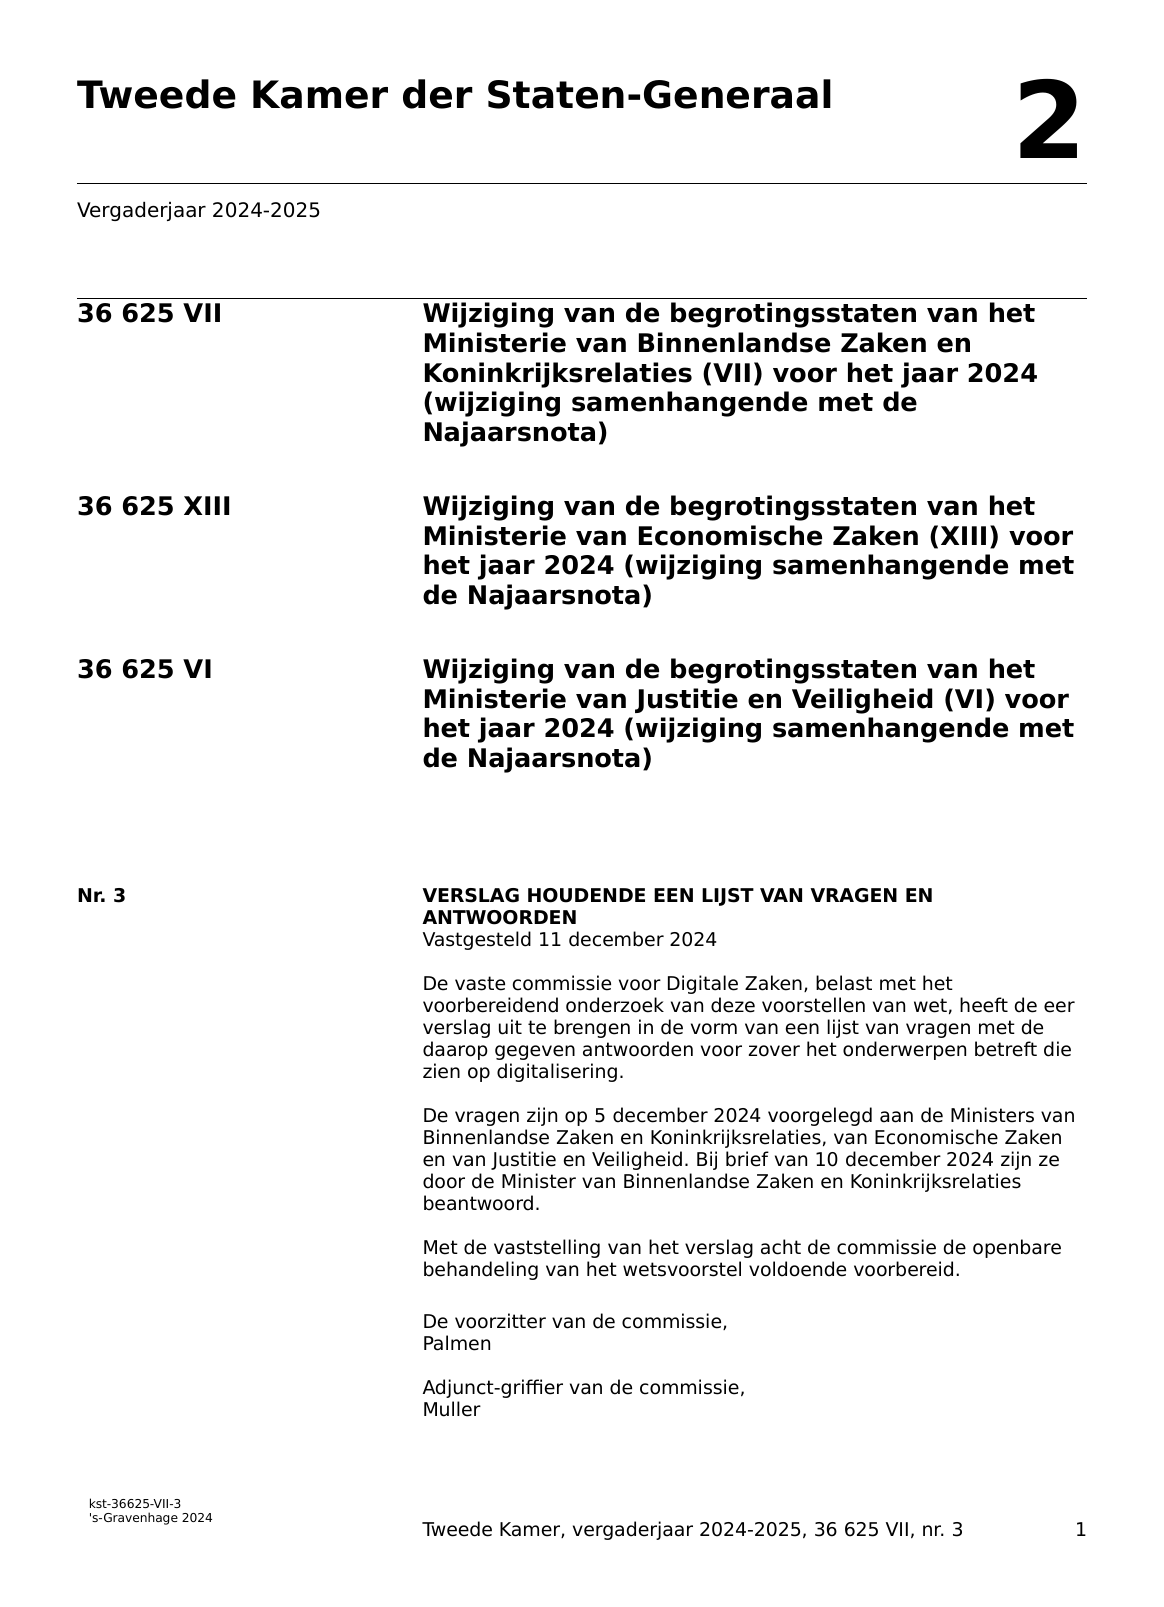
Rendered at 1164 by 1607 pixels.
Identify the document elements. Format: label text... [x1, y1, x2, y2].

text Adjunct-griffier van de commissie, Muller [422, 1377, 1087, 1421]
text Met de vaststelling van het verslag acht de commissie de openbare behandeling van het wetsvoorstel voldoende voorbereid. [422, 1237, 1087, 1281]
text De vaste commissie voor Digitale Zaken, belast met het voorbereidend onderzoek van deze voorstellen van wet, heeft de eer verslag uit te brengen in de vorm van een lijst van vragen met de daarop gegeven antwoorden voor zover het onderwerpen betreft die zien op digitalisering. [422, 973, 1087, 1083]
text De vragen zijn op 5 december 2024 voorgelegd aan de Ministers van Binnenlandse Zaken en Koninkrijksrelaties, van Economische Zaken en van Justitie en Veiligheid. Bij brief van 10 december 2024 zijn ze door de Minister van Binnenlandse Zaken en Koninkrijksrelaties beantwoord. [422, 1105, 1087, 1215]
text De voorzitter van de commissie, Palmen [422, 1311, 1087, 1355]
table_header Tweede Kamer der Staten-Generaal [77, 59, 886, 183]
subtitle 36 625 XIII Wijziging van de begrotingsstaten van het Ministerie van Economische Zaken (XIII) voor het jaar 2024 (wijziging samenhangende met de Najaarsnota) [77, 492, 1087, 611]
table_header 2 [886, 59, 1087, 183]
table_cell Vergaderjaar 2024-2025 [77, 184, 1087, 298]
subtitle Nr. 3 VERSLAG HOUDENDE EEN LIJST VAN VRAGEN EN ANTWOORDEN [77, 885, 1087, 929]
subtitle 36 625 VII Wijziging van de begrotingsstaten van het Ministerie van Binnenlandse Zaken en Koninkrijksrelaties (VII) voor het jaar 2024 (wijziging samenhangende met de Najaarsnota) [77, 299, 1087, 447]
text 's-Gravenhage 2024 [88, 1511, 323, 1525]
text kst-36625-VII-3 [88, 1497, 323, 1511]
subtitle 36 625 VI Wijziging van de begrotingsstaten van het Ministerie van Justitie en Veiligheid (VI) voor het jaar 2024 (wijziging samenhangende met de Najaarsnota) [77, 655, 1087, 774]
text Vastgesteld 11 december 2024 [422, 929, 1087, 951]
